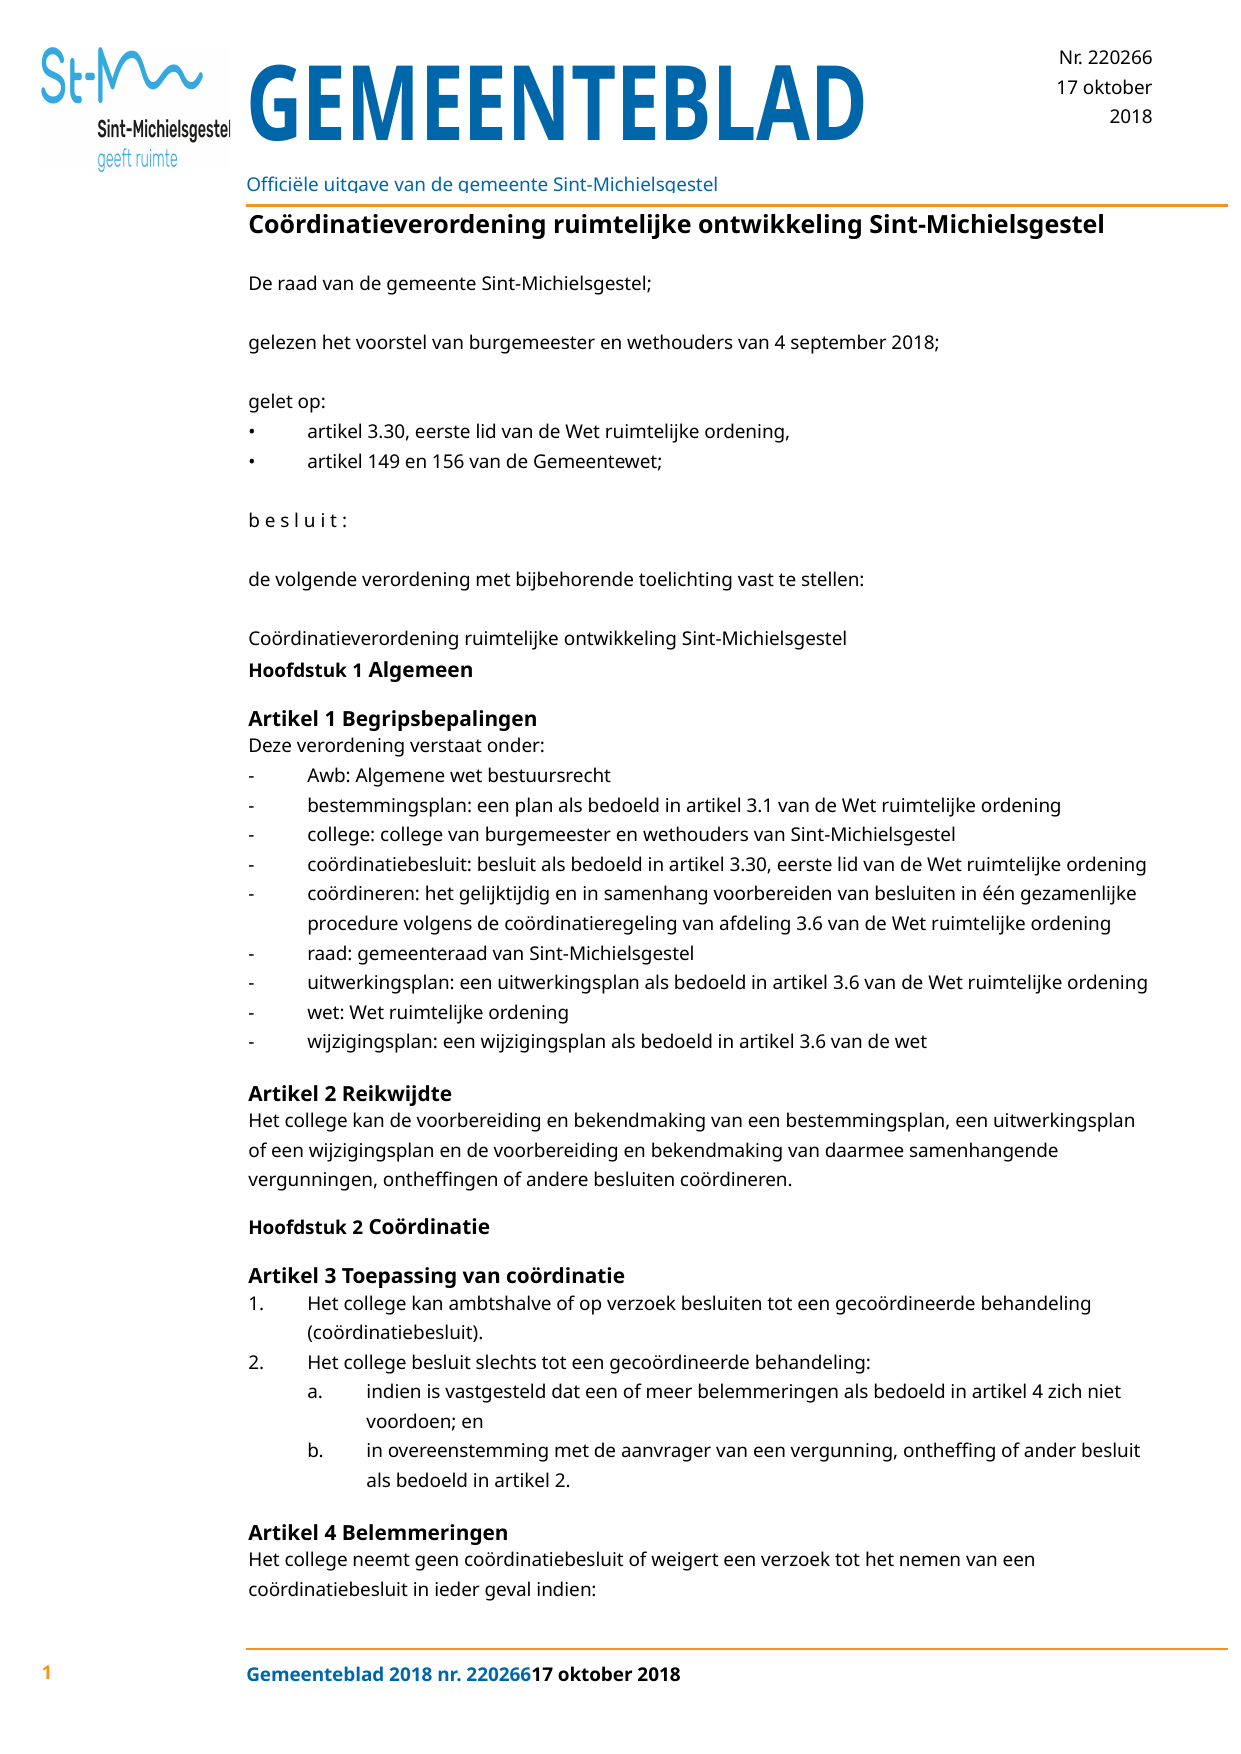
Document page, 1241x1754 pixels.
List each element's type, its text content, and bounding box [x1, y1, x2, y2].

list college: college van burgemeester en wethouders van Sint-Michielsgestel [248, 821, 1152, 847]
list wijzigingsplan: een wijzigingsplan als bedoeld in artikel 3.6 van de wet [248, 1028, 1152, 1054]
text De raad van de gemeente Sint-Michielsgestel; [248, 270, 1152, 296]
text gelezen het voorstel van burgemeester en wethouders van 4 september 2018; [248, 329, 1152, 355]
text Artikel 3 Toepassing van coördinatie [248, 1261, 1152, 1290]
text b e s l u i t : [248, 507, 1152, 533]
list coördinatiebesluit: besluit als bedoeld in artikel 3.30, eerste lid van de Wet ruimtelijke ordening [248, 851, 1152, 877]
list artikel 3.30, eerste lid van de Wet ruimtelijke ordening, [248, 418, 1152, 444]
list in overeenstemming met de aanvrager van een vergunning, ontheffing of ander besluit als bedoeld in artikel 2. [307, 1438, 1152, 1493]
text Artikel 4 Belemmeringen [248, 1518, 1152, 1546]
text Artikel 2 Reikwijdte [248, 1079, 1152, 1107]
list Het college besluit slechts tot een gecoördineerde behandeling: [248, 1349, 1152, 1375]
text gelet op: [248, 389, 1152, 414]
list Awb: Algemene wet bestuursrecht [248, 762, 1152, 788]
picture [41, 47, 231, 172]
text Artikel 1 Begripsbepalingen [248, 704, 1152, 733]
list wet: Wet ruimtelijke ordening [248, 999, 1152, 1024]
text Coördinatieverordening ruimtelijke ontwikkeling Sint-Michielsgestel [248, 625, 1152, 651]
list raad: gemeenteraad van Sint-Michielsgestel [248, 940, 1152, 965]
text Hoofdstuk 2 Coördinatie [248, 1212, 1152, 1241]
text de volgende verordening met bijbehorende toelichting vast te stellen: [248, 566, 1152, 592]
text Het college neemt geen coördinatiebesluit of weigert een verzoek tot het nemen van een coördinatiebesluit in ieder geval indien: [248, 1546, 1152, 1601]
list uitwerkingsplan: een uitwerkingsplan als bedoeld in artikel 3.6 van de Wet ruimtelijke ordening [248, 969, 1152, 995]
list Het college kan ambtshalve of op verzoek besluiten tot een gecoördineerde behandeling (coördinatiebesluit). [248, 1290, 1152, 1345]
text Coördinatieverordening ruimtelijke ontwikkeling Sint-Michielsgestel [248, 207, 1152, 241]
list bestemmingsplan: een plan als bedoeld in artikel 3.1 van de Wet ruimtelijke ordening [248, 792, 1152, 817]
text Hoofdstuk 1 Algemeen [248, 655, 1152, 683]
list indien is vastgesteld dat een of meer belemmeringen als bedoeld in artikel 4 zich niet voordoen; en [307, 1378, 1152, 1434]
list artikel 149 en 156 van de Gemeentewet; [248, 448, 1152, 473]
text Deze verordening verstaat onder: [248, 733, 1152, 758]
text Het college kan de voorbereiding en bekendmaking van een bestemmingsplan, een uitwerkingsplan of een wijzigingsplan en de voorbereiding en bekendmaking van daarmee samenhangende vergunningen, ontheffingen of andere besluiten coördineren. [248, 1107, 1152, 1192]
list coördineren: het gelijktijdig en in samenhang voorbereiden van besluiten in één gezamenlijke procedure volgens de coördinatieregeling van afdeling 3.6 van de Wet ruimtelijke ordening [248, 881, 1152, 936]
